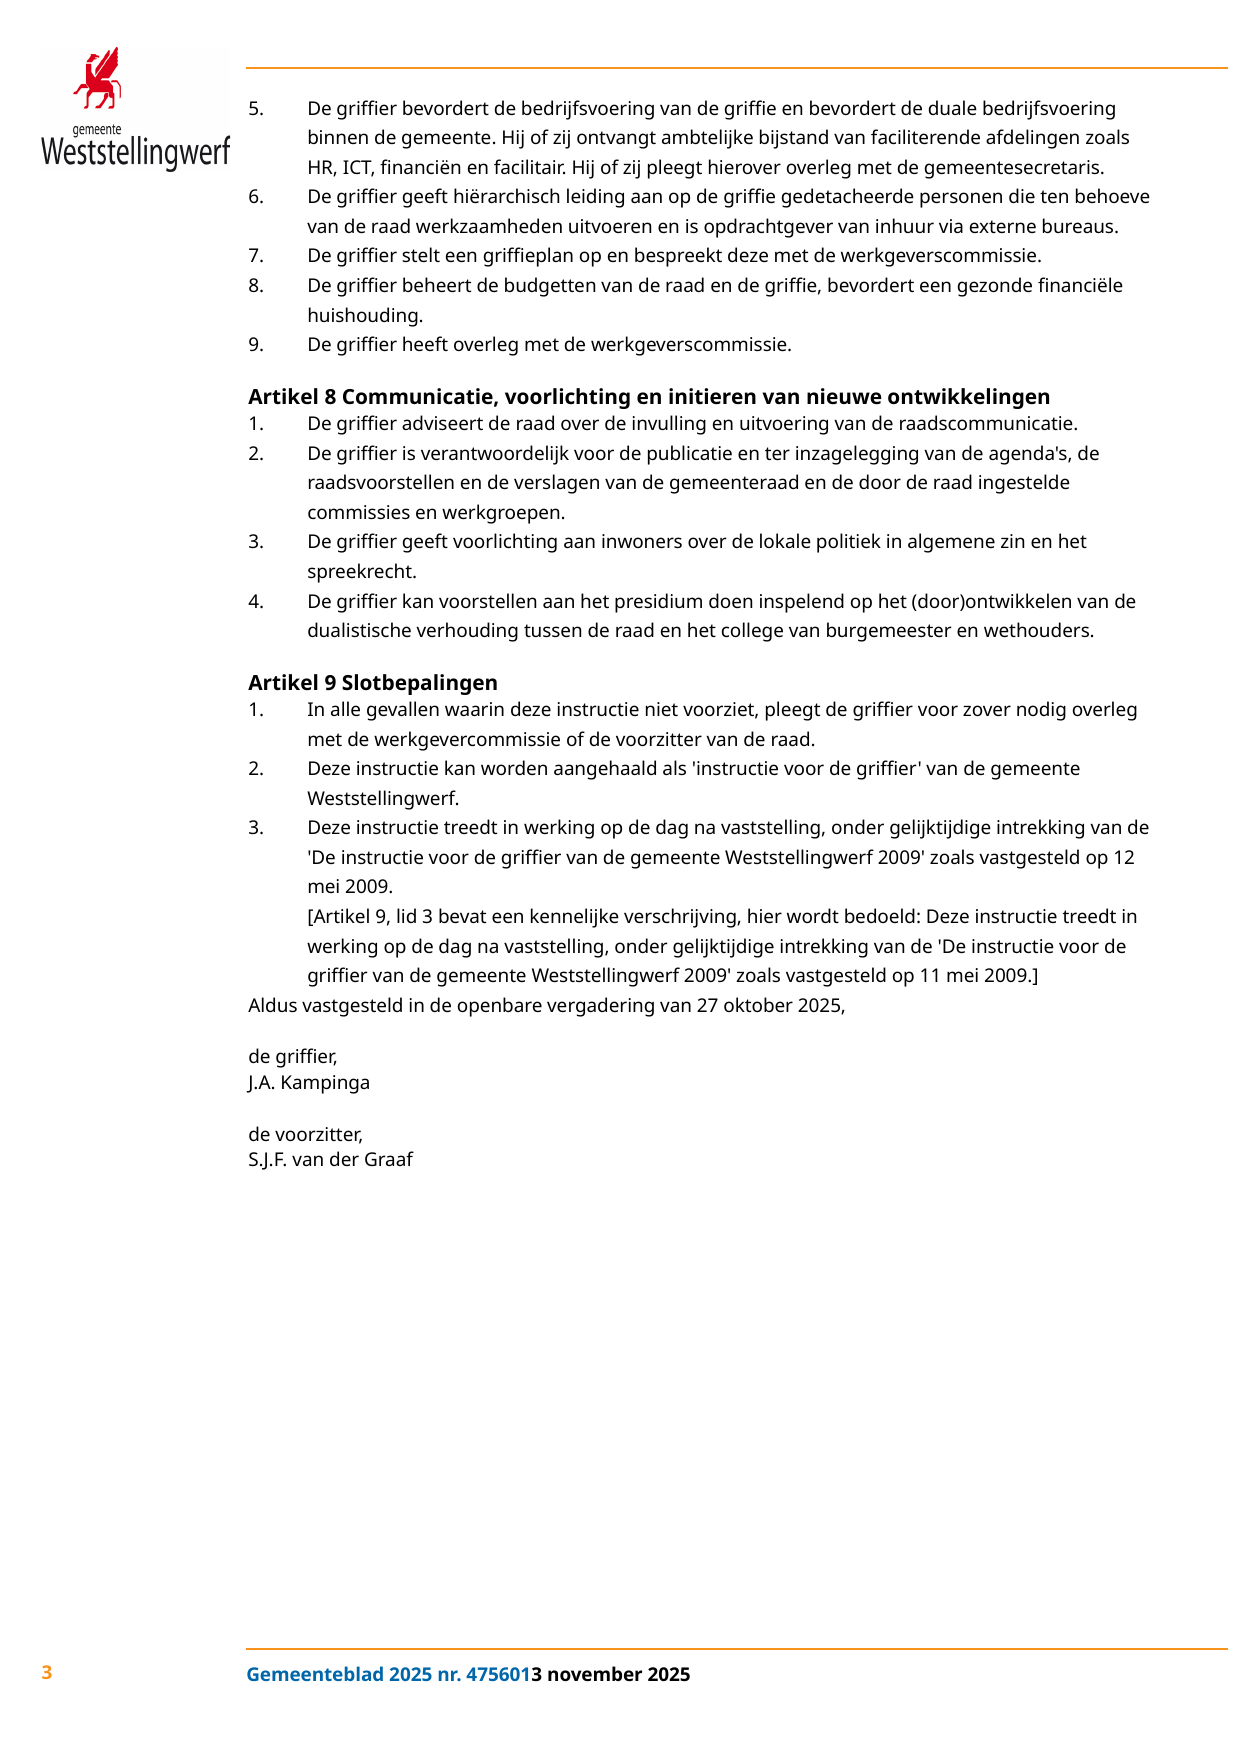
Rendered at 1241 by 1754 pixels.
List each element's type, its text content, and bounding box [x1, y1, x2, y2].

list De griffier geeft voorlichting aan inwoners over de lokale politiek in algemene zin en het spreekrecht. [248, 529, 1152, 584]
list De griffier stelt een griffieplan op en bespreekt deze met de werkgeverscommissie. [248, 243, 1152, 268]
list Deze instructie treedt in werking op de dag na vaststelling, onder gelijktijdige intrekking van de 'De instructie voor de griffier van de gemeente Weststellingwerf 2009' zoals vastgesteld op 12 mei 2009. [248, 814, 1152, 899]
list [Artikel 9, lid 3 bevat een kennelijke verschrijving, hier wordt bedoeld: Deze instructie treedt in werking op de dag na vaststelling, onder gelijktijdige intrekking van de 'De instructie voor de griffier van de gemeente Weststellingwerf 2009' zoals vastgesteld op 11 mei 2009.] [248, 903, 1152, 988]
picture [41, 47, 231, 172]
list De griffier is verantwoordelijk voor de publicatie en ter inzagelegging van de agenda's, de raadsvoorstellen en de verslagen van de gemeenteraad en de door de raad ingestelde commissies en werkgroepen. [248, 440, 1152, 525]
list In alle gevallen waarin deze instructie niet voorziet, pleegt de griffier voor zover nodig overleg met de werkgevercommissie of de voorzitter van de raad. [248, 696, 1152, 752]
list De griffier geeft hiërarchisch leiding aan op de griffie gedetacheerde personen die ten behoeve van de raad werkzaamheden uitvoeren en is opdrachtgever van inhuur via externe bureaus. [248, 183, 1152, 239]
text Artikel 8 Communicatie, voorlichting en initieren van nieuwe ontwikkelingen [248, 382, 1152, 410]
list De griffier bevordert de bedrijfsvoering van de griffie en bevordert de duale bedrijfsvoering binnen de gemeente. Hij of zij ontvangt ambtelijke bijstand van faciliterende afdelingen zoals HR, ICT, financiën en facilitair. Hij of zij pleegt hierover overleg met de gemeentesecretaris. [248, 95, 1152, 180]
list De griffier adviseert de raad over de invulling en uitvoering van de raadscommunicatie. [248, 410, 1152, 436]
text J.A. Kampinga [248, 1069, 1152, 1095]
list De griffier kan voorstellen aan het presidium doen inspelend op het (door)ontwikkelen van de dualistische verhouding tussen de raad en het college van burgemeester en wethouders. [248, 588, 1152, 643]
list De griffier beheert de budgetten van de raad en de griffie, bevordert een gezonde financiële huishouding. [248, 272, 1152, 328]
text de voorzitter, [248, 1121, 1152, 1146]
list Deze instructie kan worden aangehaald als 'instructie voor de griffier' van de gemeente Weststellingwerf. [248, 755, 1152, 811]
text S.J.F. van der Graaf [248, 1146, 1152, 1172]
text de griffier, [248, 1043, 1152, 1069]
text Aldus vastgesteld in de openbare vergadering van 27 oktober 2025, [248, 992, 1152, 1018]
text Artikel 9 Slotbepalingen [248, 668, 1152, 696]
list De griffier heeft overleg met de werkgeverscommissie. [248, 331, 1152, 357]
